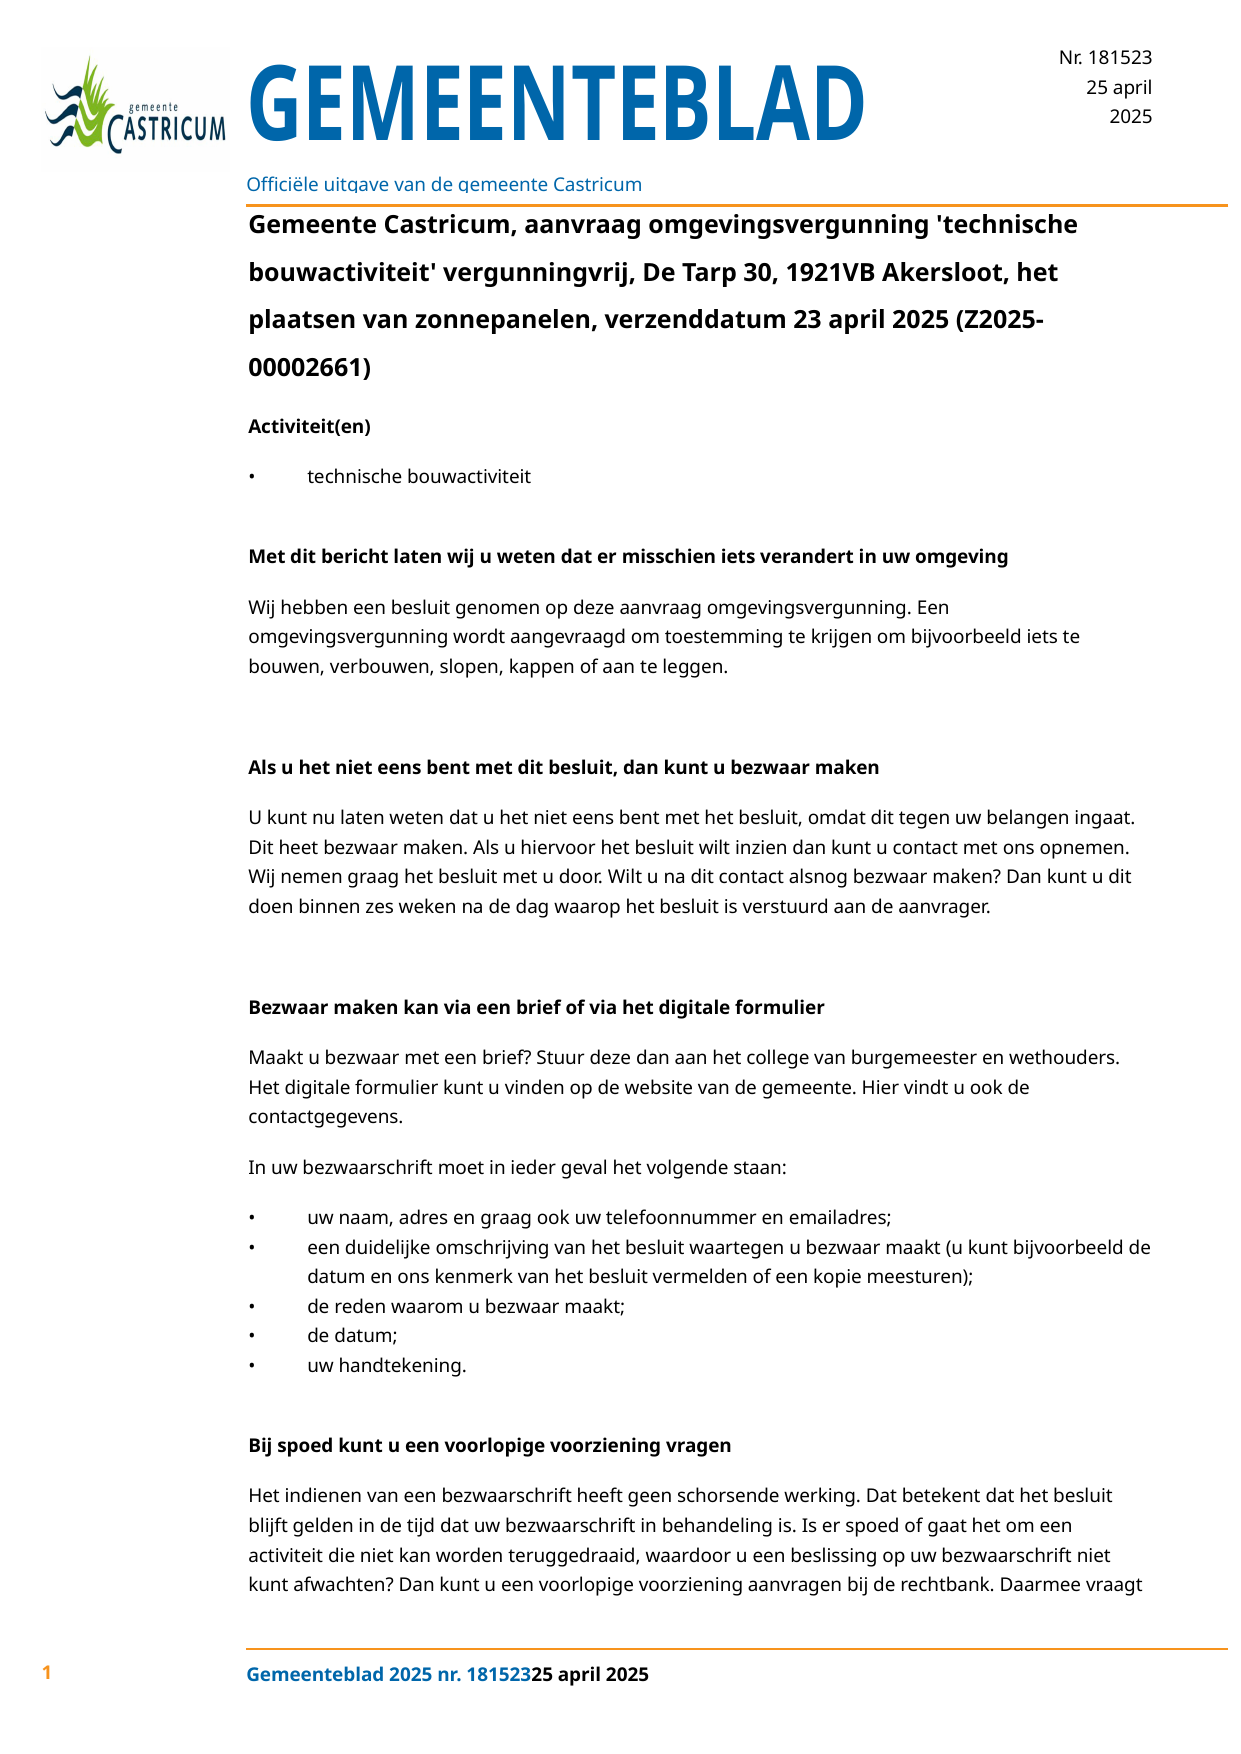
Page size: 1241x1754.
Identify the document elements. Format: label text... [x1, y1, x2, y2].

list de reden waarom u bezwaar maakt; [248, 1293, 1152, 1319]
text U kunt nu laten weten dat u het niet eens bent met het besluit, omdat dit tegen uw belangen ingaat. Dit heet bezwaar maken. Als u hiervoor het besluit wilt inzien dan kunt u contact met ons opnemen. Wij nemen graag het besluit met u door. Wilt u na dit contact alsnog bezwaar maken? Dan kunt u dit doen binnen zes weken na de dag waarop het besluit is verstuurd aan de aanvrager. [248, 804, 1152, 919]
text Gemeente Castricum, aanvraag omgevingsvergunning 'technische bouwactiviteit' vergunningvrij, De Tarp 30, 1921VB Akersloot, het plaatsen van zonnepanelen, verzenddatum 23 april 2025 (Z2025-00002661) [248, 207, 1152, 384]
list technische bouwactiviteit [248, 463, 1152, 489]
text Bij spoed kunt u een voorlopige voorziening vragen [248, 1432, 1152, 1458]
list de datum; [248, 1323, 1152, 1348]
list uw handtekening. [248, 1352, 1152, 1378]
text Maakt u bezwaar met een brief? Stuur deze dan aan het college van burgemeester en wethouders. Het digitale formulier kunt u vinden op de website van de gemeente. Hier vindt u ook de contactgegevens. [248, 1044, 1152, 1129]
list een duidelijke omschrijving van het besluit waartegen u bezwaar maakt (u kunt bijvoorbeeld de datum en ons kenmerk van het besluit vermelden of een kopie meesturen); [248, 1234, 1152, 1289]
text Bezwaar maken kan via een brief of via het digitale formulier [248, 994, 1152, 1020]
text Wij hebben een besluit genomen op deze aanvraag omgevingsvergunning. Een omgevingsvergunning wordt aangevraagd om toestemming te krijgen om bijvoorbeeld iets te bouwen, verbouwen, slopen, kappen of aan te leggen. [248, 594, 1152, 679]
list uw naam, adres en graag ook uw telefoonnummer en emailadres; [248, 1204, 1152, 1230]
text Als u het niet eens bent met dit besluit, dan kunt u bezwaar maken [248, 754, 1152, 780]
text In uw bezwaarschrift moet in ieder geval het volgende staan: [248, 1154, 1152, 1180]
text Met dit bericht laten wij u weten dat er misschien iets verandert in uw omgeving [248, 543, 1152, 569]
text Het indienen van een bezwaarschrift heeft geen schorsende werking. Dat betekent dat het besluit blijft gelden in de tijd dat uw bezwaarschrift in behandeling is. Is er spoed of gaat het om een activiteit die niet kan worden teruggedraaid, waardoor u een beslissing op uw bezwaarschrift niet kunt afwachten? Dan kunt u een voorlopige voorziening aanvragen bij de rechtbank. Daarmee vraagt [248, 1483, 1152, 1597]
text Activiteit(en) [248, 413, 1152, 439]
picture [41, 47, 231, 172]
